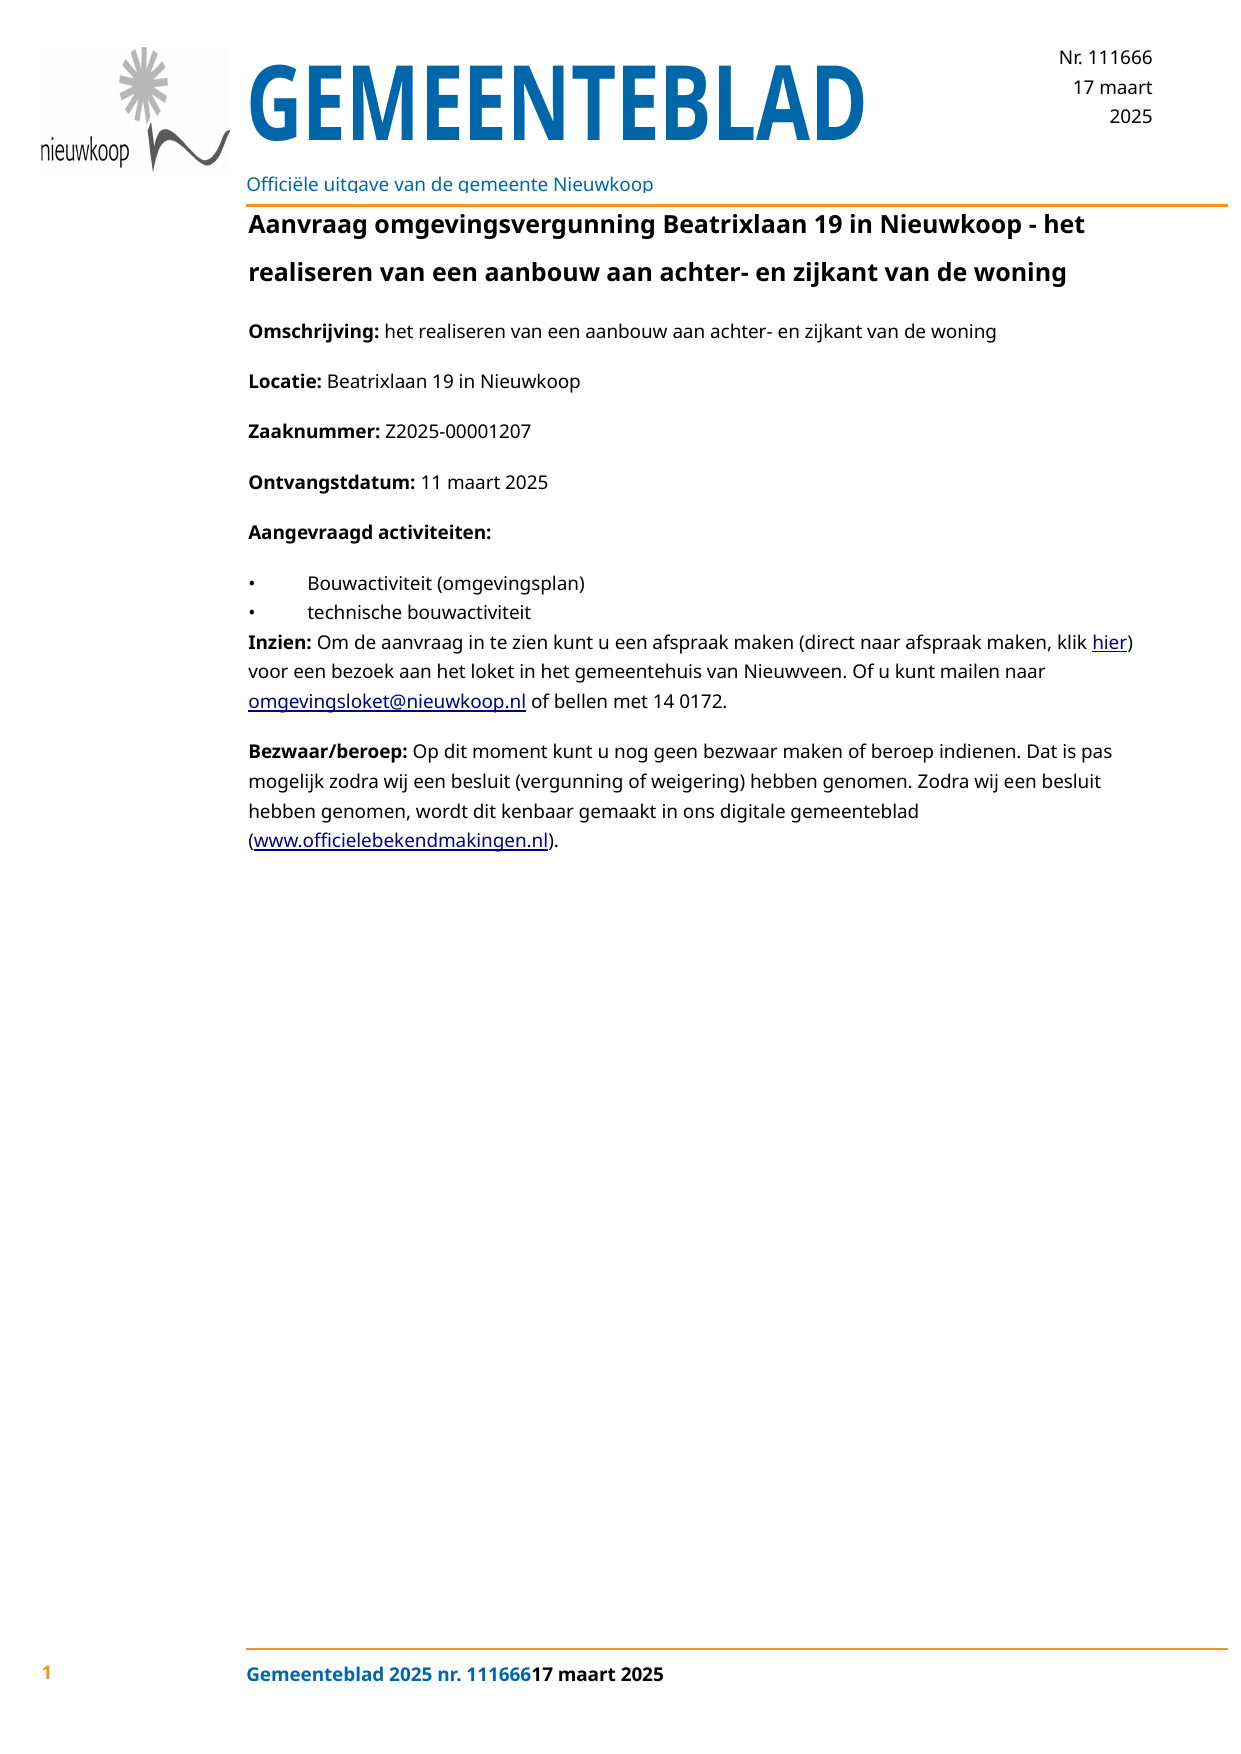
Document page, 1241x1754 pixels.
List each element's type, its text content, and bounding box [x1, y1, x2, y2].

text Locatie: Beatrixlaan 19 in Nieuwkoop [248, 368, 1152, 394]
text Zaaknummer: Z2025-00001207 [248, 419, 1152, 444]
text Bezwaar/beroep: Op dit moment kunt u nog geen bezwaar maken of beroep indienen. Dat is pas mogelijk zodra wij een besluit (vergunning of weigering) hebben genomen. Zodra wij een besluit hebben genomen, wordt dit kenbaar gemaakt in ons digitale gemeenteblad (www.officielebekendmakingen.nl). [248, 739, 1152, 853]
text Aanvraag omgevingsvergunning Beatrixlaan 19 in Nieuwkoop - het realiseren van een aanbouw aan achter- en zijkant van de woning [248, 207, 1152, 288]
text Inzien: Om de aanvraag in te zien kunt u een afspraak maken (direct naar afspraak maken, klik hier) voor een bezoek aan het loket in het gemeentehuis van Nieuwveen. Of u kunt mailen naar omgevingsloket@nieuwkoop.nl of bellen met 14 0172. [248, 629, 1152, 714]
list Bouwactiviteit (omgevingsplan) [248, 570, 1152, 596]
text Omschrijving: het realiseren van een aanbouw aan achter- en zijkant van de woning [248, 318, 1152, 344]
text Ontvangstdatum: 11 maart 2025 [248, 469, 1152, 495]
text Aangevraagd activiteiten: [248, 519, 1152, 545]
picture [41, 47, 231, 172]
list technische bouwactiviteit [248, 599, 1152, 625]
